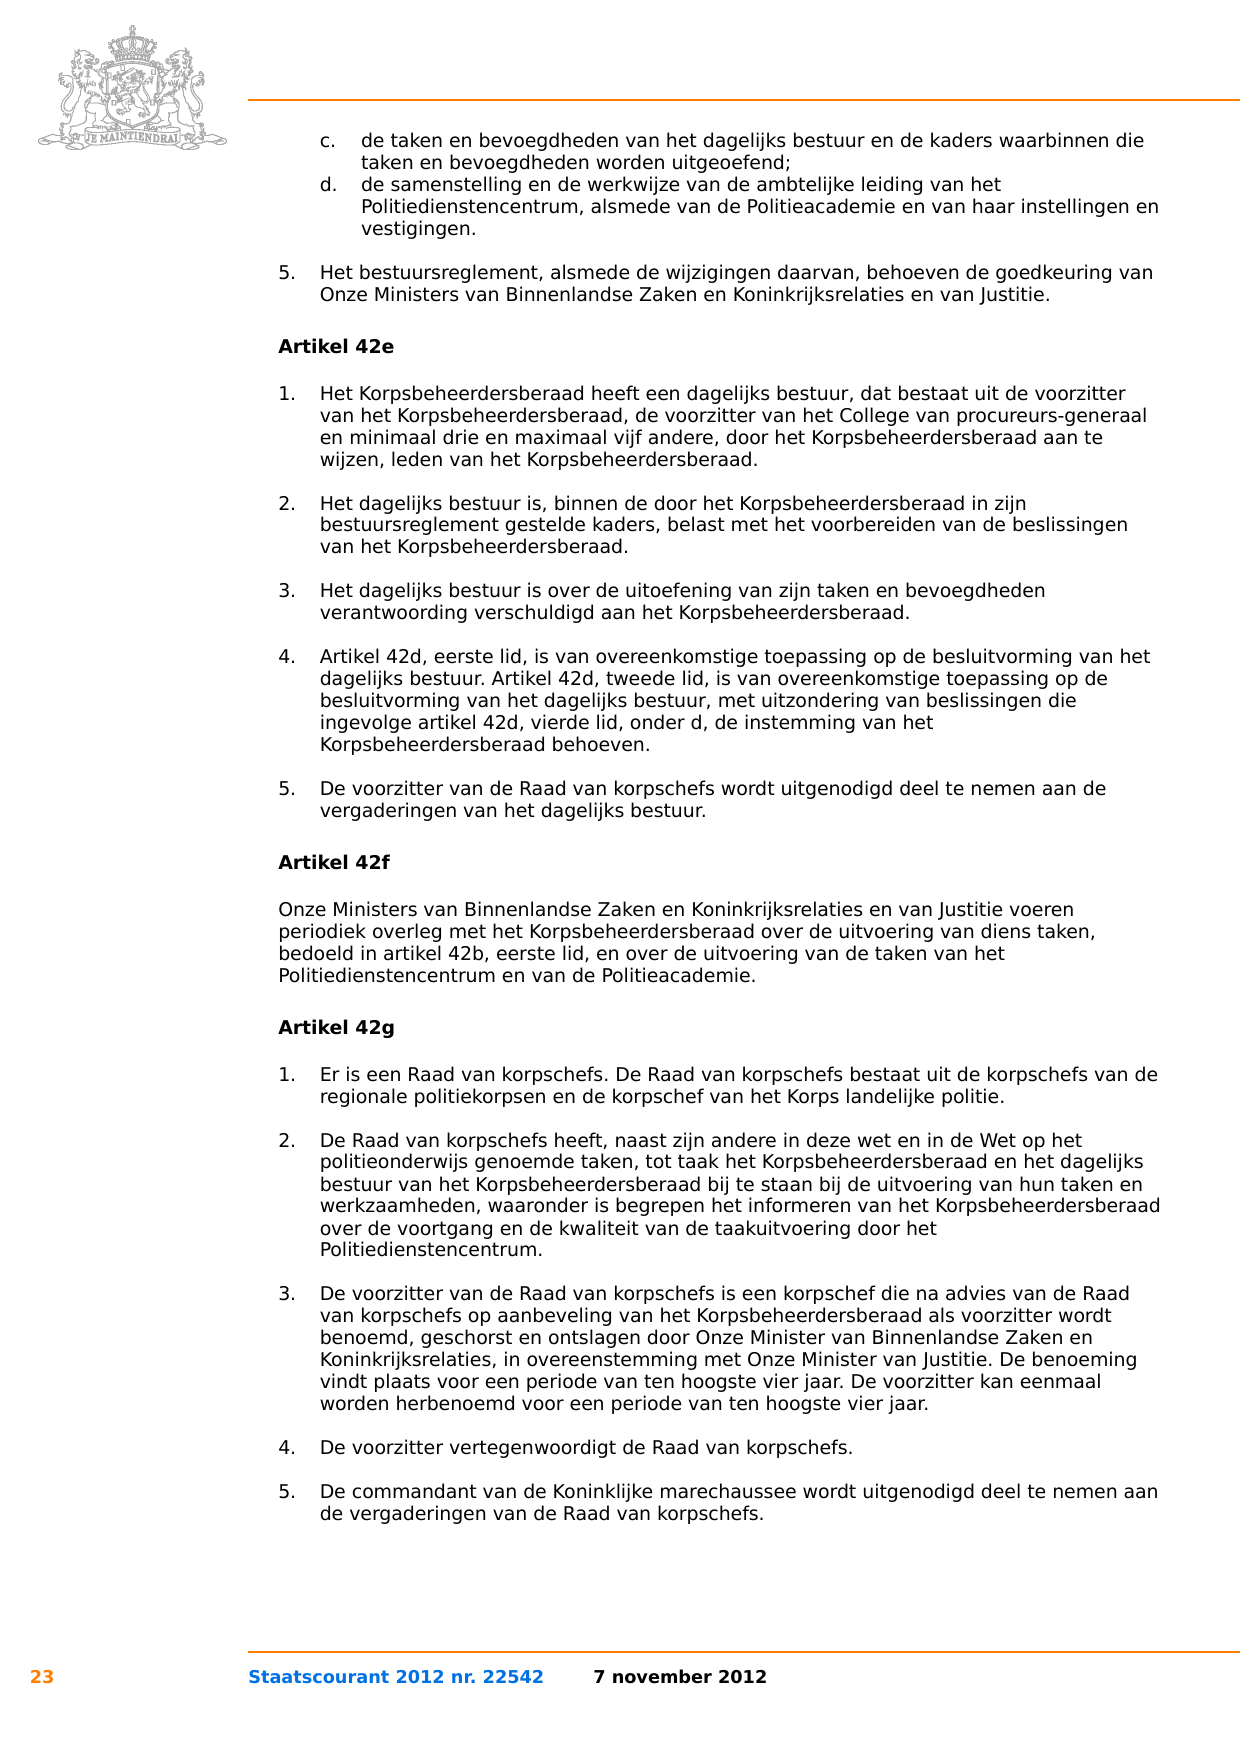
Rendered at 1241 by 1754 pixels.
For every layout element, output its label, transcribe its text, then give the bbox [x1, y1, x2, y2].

subtitle Artikel 42e [278, 336, 1163, 358]
text 1. Er is een Raad van korpschefs. De Raad van korpschefs bestaat uit de korpschefs van de regionale politiekorpsen en de korpschef van het Korps landelijke politie. [278, 1064, 1163, 1108]
text 3. De voorzitter van de Raad van korpschefs is een korpschef die na advies van de Raad van korpschefs op aanbeveling van het Korpsbeheerdersberaad als voorzitter wordt benoemd, geschorst en ontslagen door Onze Minister van Binnenlandse Zaken en Koninkrijksrelaties, in overeenstemming met Onze Minister van Justitie. De benoeming vindt plaats voor een periode van ten hoogste vier jaar. De voorzitter kan eenmaal worden herbenoemd voor een periode van ten hoogste vier jaar. [278, 1283, 1163, 1415]
text 5. De voorzitter van de Raad van korpschefs wordt uitgenodigd deel te nemen aan de vergaderingen van het dagelijks bestuur. [278, 778, 1163, 822]
text 3. Het dagelijks bestuur is over de uitoefening van zijn taken en bevoegdheden verantwoording verschuldigd aan het Korpsbeheerdersberaad. [278, 580, 1163, 624]
text d. de samenstelling en de werkwijze van de ambtelijke leiding van het Politiedienstencentrum, alsmede van de Politieacademie en van haar instellingen en vestigingen. [319, 174, 1163, 240]
subtitle Artikel 42g [278, 1017, 1163, 1039]
text 2. Het dagelijks bestuur is, binnen de door het Korpsbeheerdersberaad in zijn bestuursreglement gestelde kaders, belast met het voorbereiden van de beslissingen van het Korpsbeheerdersberaad. [278, 492, 1163, 558]
text 4. Artikel 42d, eerste lid, is van overeenkomstige toepassing op de besluitvorming van het dagelijks bestuur. Artikel 42d, tweede lid, is van overeenkomstige toepassing op de besluitvorming van het dagelijks bestuur, met uitzondering van beslissingen die ingevolge artikel 42d, vierde lid, onder d, de instemming van het Korpsbeheerdersberaad behoeven. [278, 646, 1163, 756]
text Onze Ministers van Binnenlandse Zaken en Koninkrijksrelaties en van Justitie voeren periodiek overleg met het Korpsbeheerdersberaad over de uitvoering van diens taken, bedoeld in artikel 42b, eerste lid, en over de uitvoering van de taken van het Politiedienstencentrum en van de Politieacademie. [278, 899, 1163, 987]
text 1. Het Korpsbeheerdersberaad heeft een dagelijks bestuur, dat bestaat uit de voorzitter van het Korpsbeheerdersberaad, de voorzitter van het College van procureurs-generaal en minimaal drie en maximaal vijf andere, door het Korpsbeheerdersberaad aan te wijzen, leden van het Korpsbeheerdersberaad. [278, 383, 1163, 471]
text c. de taken en bevoegdheden van het dagelijks bestuur en de kaders waarbinnen die taken en bevoegdheden worden uitgeoefend; [319, 130, 1163, 174]
text 5. De commandant van de Koninklijke marechaussee wordt uitgenodigd deel te nemen aan de vergaderingen van de Raad van korpschefs. [278, 1481, 1163, 1525]
text 4. De voorzitter vertegenwoordigt de Raad van korpschefs. [278, 1437, 1163, 1459]
subtitle Artikel 42f [278, 852, 1163, 874]
text 5. Het bestuursreglement, alsmede de wijzigingen daarvan, behoeven de goedkeuring van Onze Ministers van Binnenlandse Zaken en Koninkrijksrelaties en van Justitie. [278, 262, 1163, 306]
picture [38, 25, 227, 150]
text 2. De Raad van korpschefs heeft, naast zijn andere in deze wet en in de Wet op het politieonderwijs genoemde taken, tot taak het Korpsbeheerdersberaad en het dagelijks bestuur van het Korpsbeheerdersberaad bij te staan bij de uitvoering van hun taken en werkzaamheden, waaronder is begrepen het informeren van het Korpsbeheerdersberaad over de voortgang en de kwaliteit van de taakuitvoering door het Politiedienstencentrum. [278, 1129, 1163, 1261]
